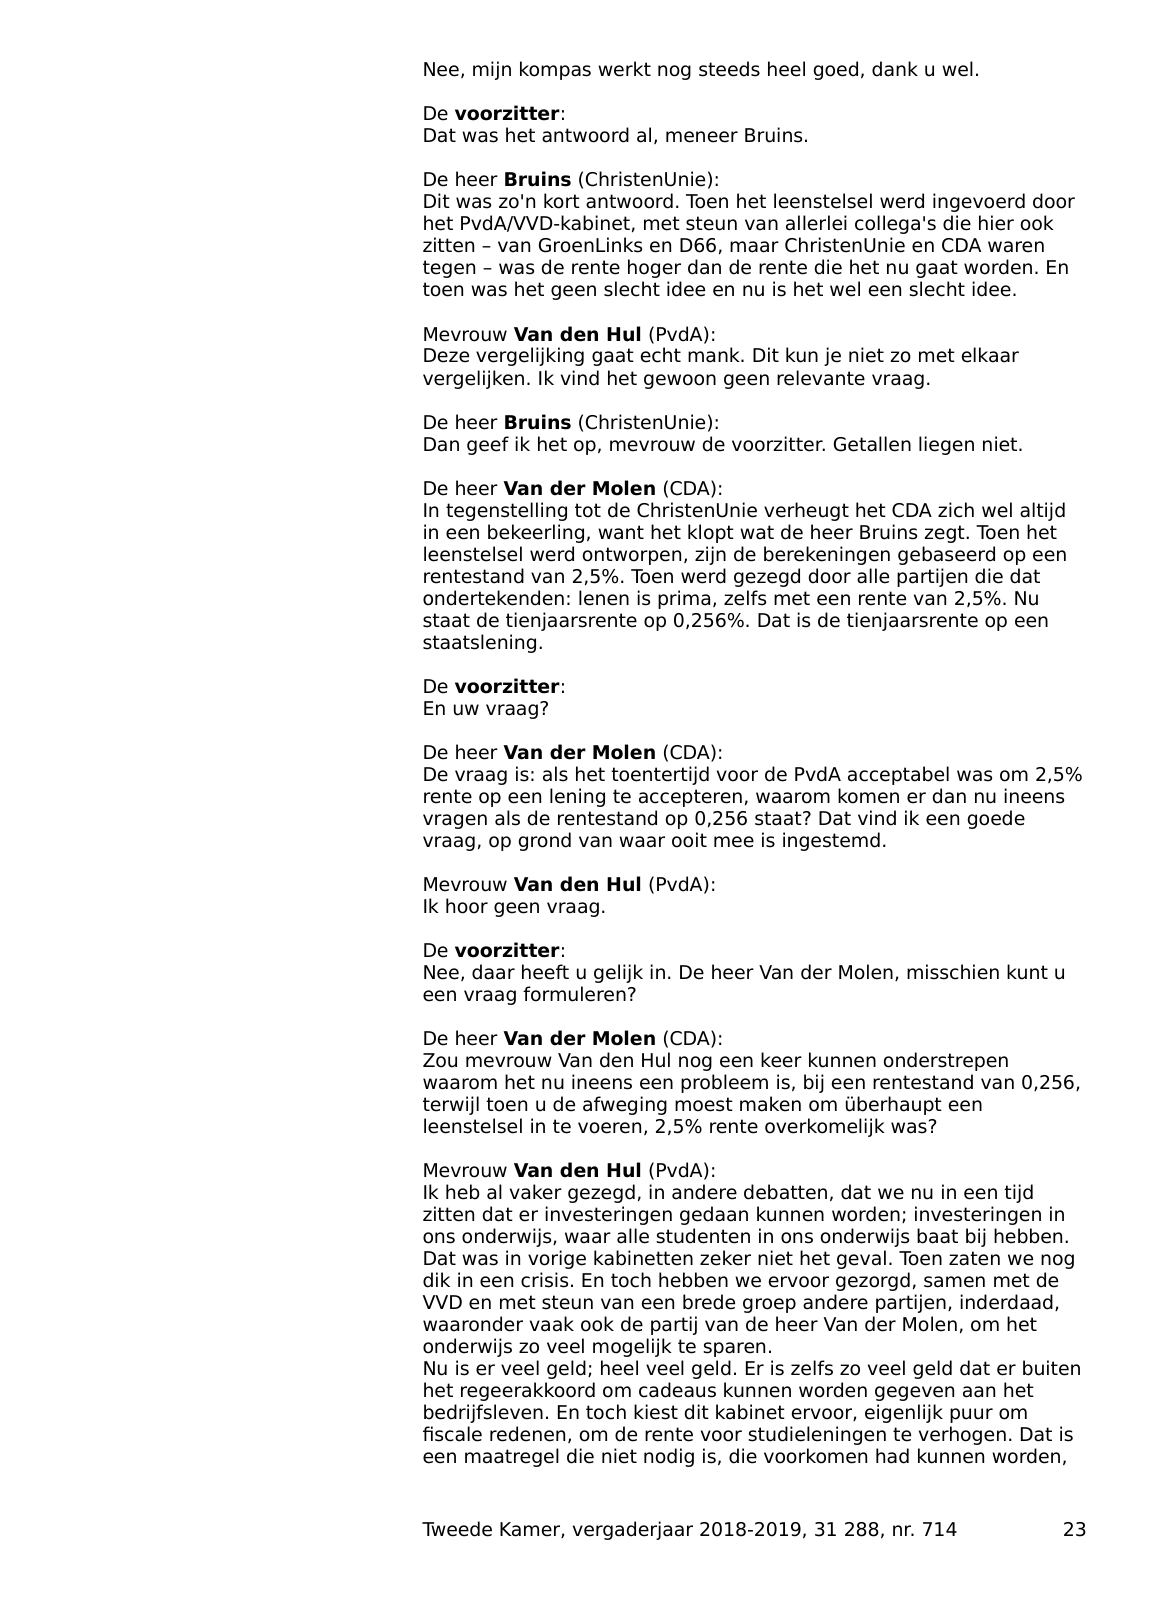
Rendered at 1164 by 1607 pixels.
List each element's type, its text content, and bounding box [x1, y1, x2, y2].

text Nu is er veel geld; heel veel geld. Er is zelfs zo veel geld dat er buiten het regeerakkoord om cadeaus kunnen worden gegeven aan het bedrijfsleven. En toch kiest dit kabinet ervoor, eigenlijk puur om fiscale redenen, om de rente voor studieleningen te verhogen. Dat is een maatregel die niet nodig is, die voorkomen had kunnen worden, [422, 1358, 1087, 1468]
text De voorzitter: [422, 103, 1087, 125]
text De heer Van der Molen (CDA): [422, 1028, 1087, 1050]
text Dit was zo'n kort antwoord. Toen het leenstelsel werd ingevoerd door het PvdA/VVD-kabinet, met steun van allerlei collega's die hier ook zitten – van GroenLinks en D66, maar ChristenUnie en CDA waren tegen – was de rente hoger dan de rente die het nu gaat worden. En toen was het geen slecht idee en nu is het wel een slecht idee. [422, 191, 1087, 301]
text In tegenstelling tot de ChristenUnie verheugt het CDA zich wel altijd in een bekeerling, want het klopt wat de heer Bruins zegt. Toen het leenstelsel werd ontworpen, zijn de berekeningen gebaseerd op een rentestand van 2,5%. Toen werd gezegd door alle partijen die dat ondertekenden: lenen is prima, zelfs met een rente van 2,5%. Nu staat de tienjaarsrente op 0,256%. Dat is de tienjaarsrente op een staatslening. [422, 500, 1087, 653]
text Zou mevrouw Van den Hul nog een keer kunnen onderstrepen waarom het nu ineens een probleem is, bij een rentestand van 0,256, terwijl toen u de afweging moest maken om überhaupt een leenstelsel in te voeren, 2,5% rente overkomelijk was? [422, 1050, 1087, 1138]
text De heer Van der Molen (CDA): [422, 742, 1087, 764]
text Dat was het antwoord al, meneer Bruins. [422, 125, 1087, 147]
text En uw vraag? [422, 698, 1087, 720]
text Mevrouw Van den Hul (PvdA): [422, 874, 1087, 896]
text Dan geef ik het op, mevrouw de voorzitter. Getallen liegen niet. [422, 433, 1087, 456]
text Mevrouw Van den Hul (PvdA): [422, 323, 1087, 345]
text De voorzitter: [422, 676, 1087, 698]
text De heer Van der Molen (CDA): [422, 478, 1087, 500]
text De voorzitter: [422, 940, 1087, 962]
text Ik heb al vaker gezegd, in andere debatten, dat we nu in een tijd zitten dat er investeringen gedaan kunnen worden; investeringen in ons onderwijs, waar alle studenten in ons onderwijs baat bij hebben. Dat was in vorige kabinetten zeker niet het geval. Toen zaten we nog dik in een crisis. En toch hebben we ervoor gezorgd, samen met de VVD en met steun van een brede groep andere partijen, inderdaad, waaronder vaak ook de partij van de heer Van der Molen, om het onderwijs zo veel mogelijk te sparen. [422, 1182, 1087, 1358]
text De vraag is: als het toentertijd voor de PvdA acceptabel was om 2,5% rente op een lening te accepteren, waarom komen er dan nu ineens vragen als de rentestand op 0,256 staat? Dat vind ik een goede vraag, op grond van waar ooit mee is ingestemd. [422, 764, 1087, 852]
text Mevrouw Van den Hul (PvdA): [422, 1160, 1087, 1182]
text De heer Bruins (ChristenUnie): [422, 169, 1087, 191]
text De heer Bruins (ChristenUnie): [422, 412, 1087, 433]
text Ik hoor geen vraag. [422, 896, 1087, 918]
text Nee, daar heeft u gelijk in. De heer Van der Molen, misschien kunt u een vraag formuleren? [422, 962, 1087, 1006]
text Deze vergelijking gaat echt mank. Dit kun je niet zo met elkaar vergelijken. Ik vind het gewoon geen relevante vraag. [422, 345, 1087, 389]
text Nee, mijn kompas werkt nog steeds heel goed, dank u wel. [422, 59, 1087, 81]
